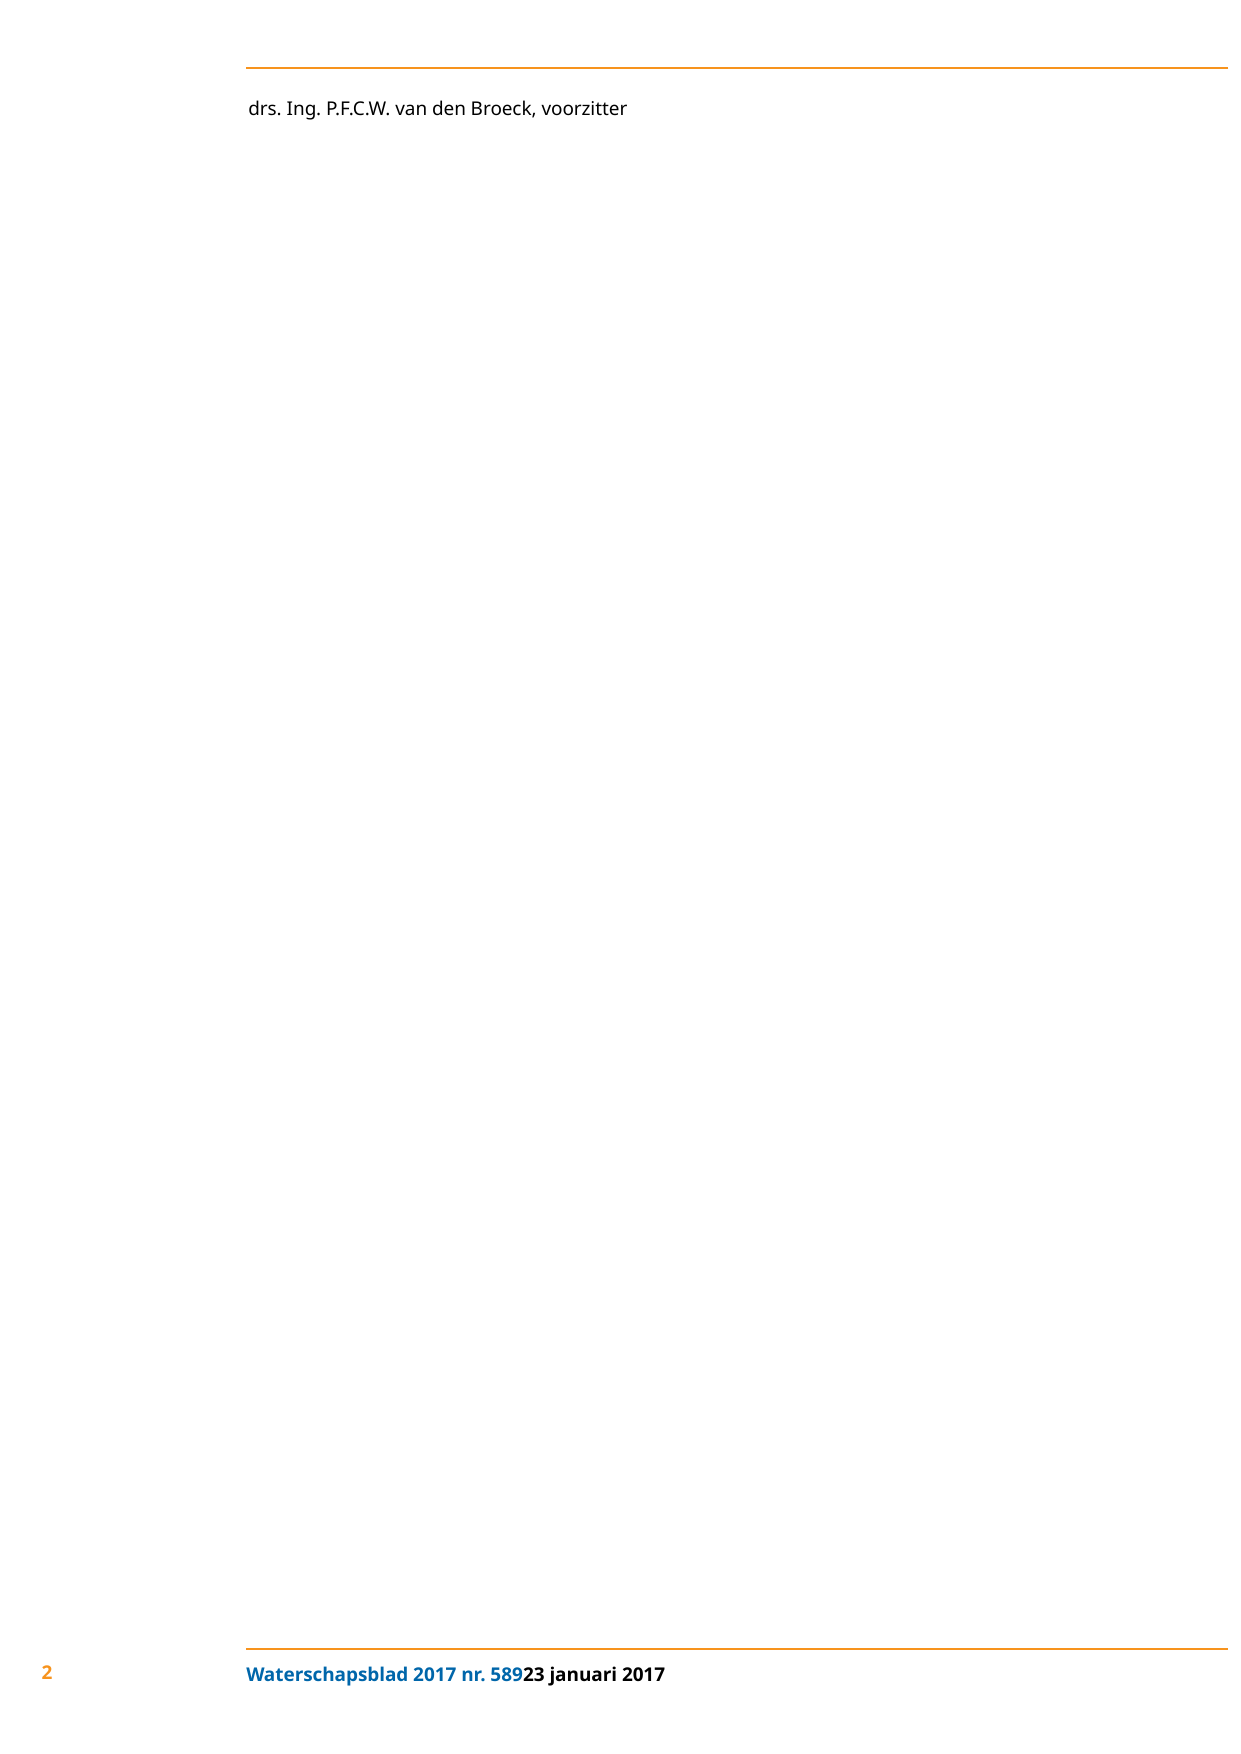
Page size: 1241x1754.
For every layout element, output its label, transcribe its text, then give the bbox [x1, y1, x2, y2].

picture [41, 47, 231, 172]
text drs. Ing. P.F.C.W. van den Broeck, voorzitter [248, 95, 1152, 121]
